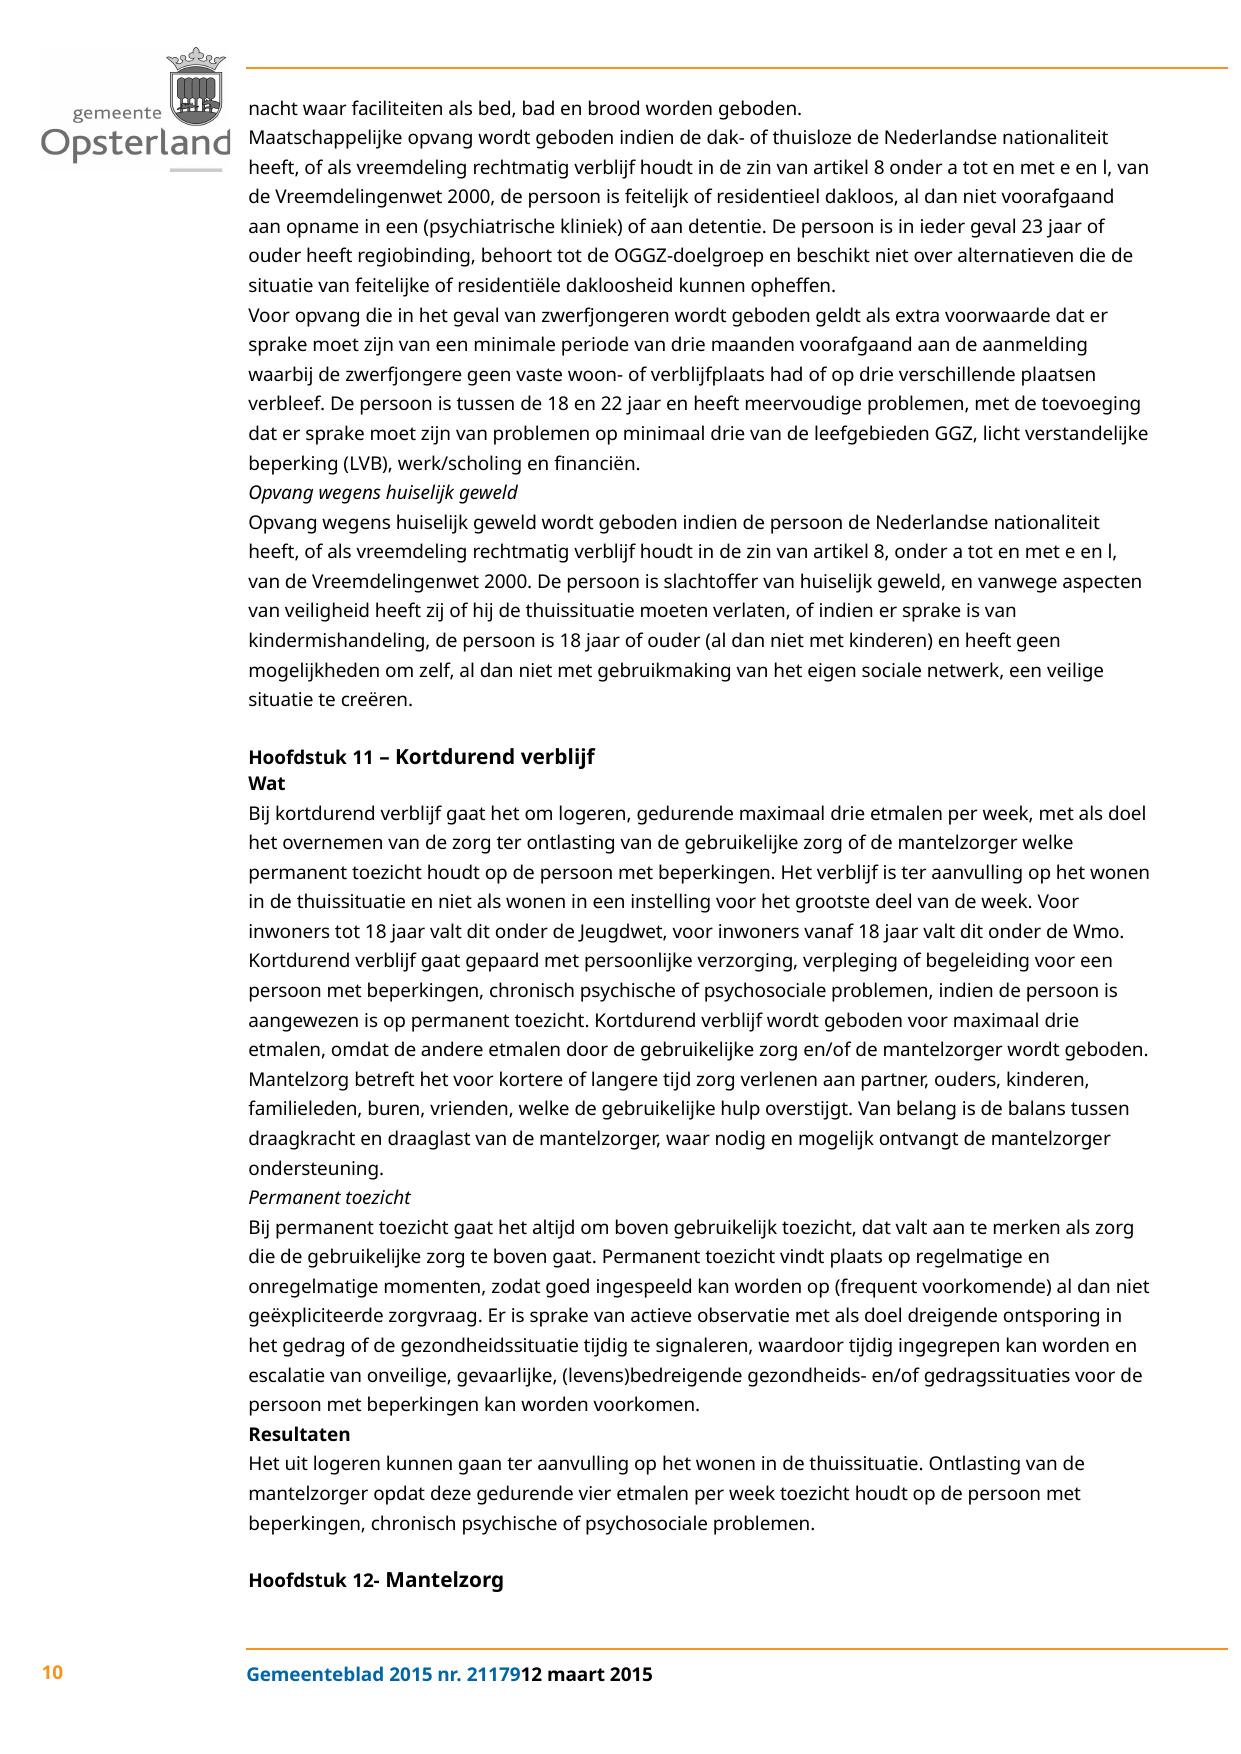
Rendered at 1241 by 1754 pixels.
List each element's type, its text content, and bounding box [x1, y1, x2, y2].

text Voor opvang die in het geval van zwerfjongeren wordt geboden geldt als extra voorwaarde dat er sprake moet zijn van een minimale periode van drie maanden voorafgaand aan de aanmelding waarbij de zwerfjongere geen vaste woon- of verblijfplaats had of op drie verschillende plaatsen verbleef. De persoon is tussen de 18 en 22 jaar en heeft meervoudige problemen, met de toevoeging dat er sprake moet zijn van problemen op minimaal drie van de leefgebieden GGZ, licht verstandelijke beperking (LVB), werk/scholing en financiën. [248, 302, 1152, 476]
text Permanent toezicht [248, 1184, 1152, 1210]
text Opvang wegens huiselijk geweld wordt geboden indien de persoon de Nederlandse nationaliteit heeft, of als vreemdeling rechtmatig verblijf houdt in de zin van artikel 8, onder a tot en met e en l, van de Vreemdelingenwet 2000. De persoon is slachtoffer van huiselijk geweld, en vanwege aspecten van veiligheid heeft zij of hij de thuissituatie moeten verlaten, of indien er sprake is van kindermishandeling, de persoon is 18 jaar of ouder (al dan niet met kinderen) en heeft geen mogelijkheden om zelf, al dan niet met gebruikmaking van het eigen sociale netwerk, een veilige situatie te creëren. [248, 509, 1152, 712]
text Het uit logeren kunnen gaan ter aanvulling op het wonen in de thuissituatie. Ontlasting van de mantelzorger opdat deze gedurende vier etmalen per week toezicht houdt op de persoon met beperkingen, chronisch psychische of psychosociale problemen. [248, 1451, 1152, 1536]
text Wat [248, 770, 1152, 796]
text Resultaten [248, 1421, 1152, 1447]
text nacht waar faciliteiten als bed, bad en brood worden geboden. [248, 95, 1152, 121]
text Hoofdstuk 11 – Kortdurend verblijf [248, 742, 1152, 770]
text Bij kortdurend verblijf gaat het om logeren, gedurende maximaal drie etmalen per week, met als doel het overnemen van de zorg ter ontlasting van de gebruikelijke zorg of de mantelzorger welke permanent toezicht houdt op de persoon met beperkingen. Het verblijf is ter aanvulling op het wonen in de thuissituatie en niet als wonen in een instelling voor het grootste deel van de week. Voor inwoners tot 18 jaar valt dit onder de Jeugdwet, voor inwoners vanaf 18 jaar valt dit onder de Wmo. [248, 800, 1152, 944]
text Hoofdstuk 12- Mantelzorg [248, 1565, 1152, 1593]
text Kortdurend verblijf gaat gepaard met persoonlijke verzorging, verpleging of begeleiding voor een persoon met beperkingen, chronisch psychische of psychosociale problemen, indien de persoon is aangewezen is op permanent toezicht. Kortdurend verblijf wordt geboden voor maximaal drie etmalen, omdat de andere etmalen door de gebruikelijke zorg en/of de mantelzorger wordt geboden. [248, 948, 1152, 1062]
text Opvang wegens huiselijk geweld [248, 479, 1152, 505]
text Bij permanent toezicht gaat het altijd om boven gebruikelijk toezicht, dat valt aan te merken als zorg die de gebruikelijke zorg te boven gaat. Permanent toezicht vindt plaats op regelmatige en onregelmatige momenten, zodat goed ingespeeld kan worden op (frequent voorkomende) al dan niet geëxpliciteerde zorgvraag. Er is sprake van actieve observatie met als doel dreigende ontsporing in het gedrag of de gezondheidssituatie tijdig te signaleren, waardoor tijdig ingegrepen kan worden en escalatie van onveilige, gevaarlijke, (levens)bedreigende gezondheids- en/of gedragssituaties voor de persoon met beperkingen kan worden voorkomen. [248, 1214, 1152, 1417]
text Maatschappelijke opvang wordt geboden indien de dak- of thuisloze de Nederlandse nationaliteit heeft, of als vreemdeling rechtmatig verblijf houdt in de zin van artikel 8 onder a tot en met e en l, van de Vreemdelingenwet 2000, de persoon is feitelijk of residentieel dakloos, al dan niet voorafgaand aan opname in een (psychiatrische kliniek) of aan detentie. De persoon is in ieder geval 23 jaar of ouder heeft regiobinding, behoort tot de OGGZ-doelgroep en beschikt niet over alternatieven die de situatie van feitelijke of residentiële dakloosheid kunnen opheffen. [248, 124, 1152, 298]
text Mantelzorg betreft het voor kortere of langere tijd zorg verlenen aan partner, ouders, kinderen, familieleden, buren, vrienden, welke de gebruikelijke hulp overstijgt. Van belang is de balans tussen draagkracht en draaglast van de mantelzorger, waar nodig en mogelijk ontvangt de mantelzorger ondersteuning. [248, 1066, 1152, 1181]
picture [41, 47, 231, 172]
